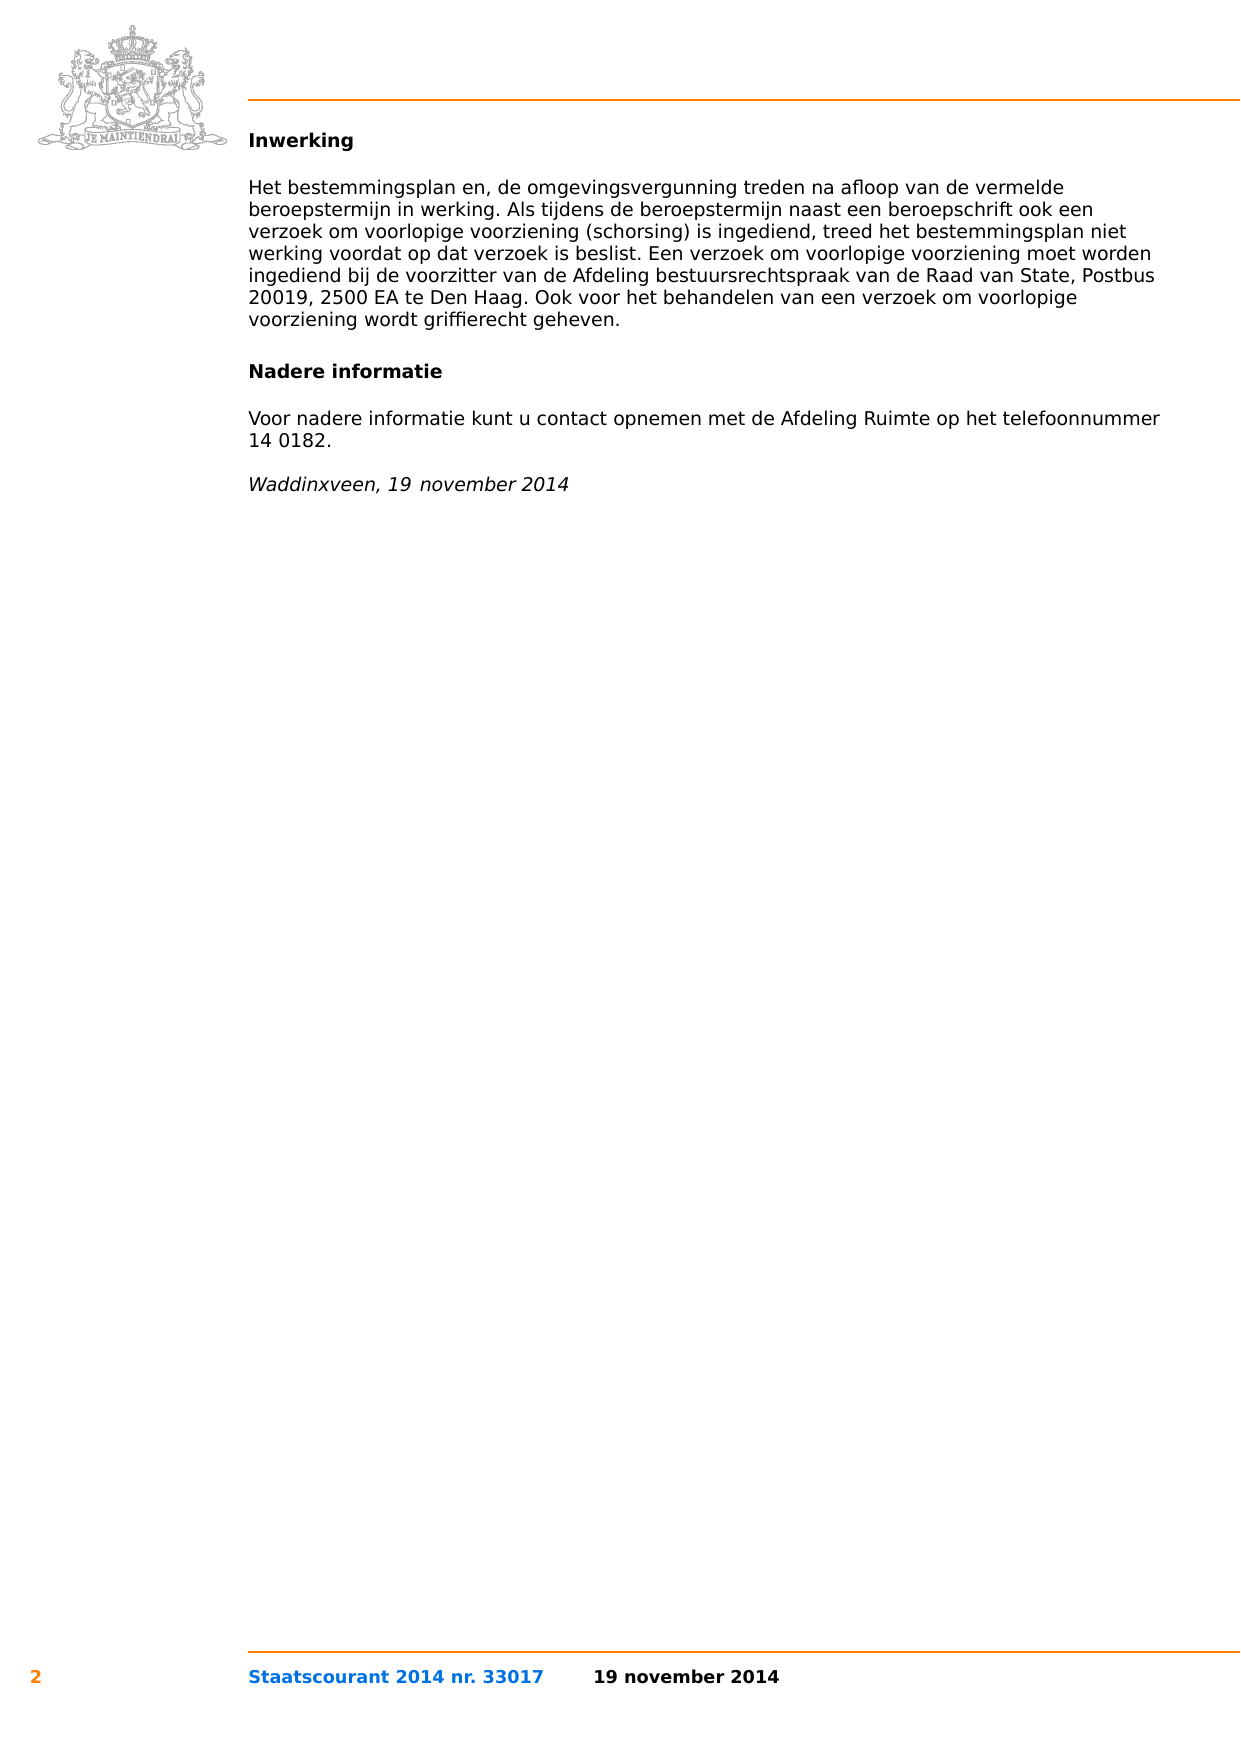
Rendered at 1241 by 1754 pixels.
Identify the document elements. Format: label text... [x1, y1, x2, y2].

subtitle Inwerking [248, 130, 1163, 152]
text Het bestemmingsplan en, de omgevingsvergunning treden na afloop van de vermelde beroepstermijn in werking. Als tijdens de beroepstermijn naast een beroepschrift ook een verzoek om voorlopige voorziening (schorsing) is ingediend, treed het bestemmingsplan niet werking voordat op dat verzoek is beslist. Een verzoek om voorlopige voorziening moet worden ingediend bij de voorzitter van de Afdeling bestuursrechtspraak van de Raad van State, Postbus 20019, 2500 EA te Den Haag. Ook voor het behandelen van een verzoek om voorlopige voorziening wordt griffierecht geheven. [248, 177, 1163, 331]
picture [38, 25, 227, 150]
subtitle Nadere informatie [248, 361, 1163, 383]
text Voor nadere informatie kunt u contact opnemen met de Afdeling Ruimte op het telefoonnummer 14 0182. [248, 408, 1163, 452]
text Waddinxveen, 19 november 2014 [248, 473, 1163, 496]
